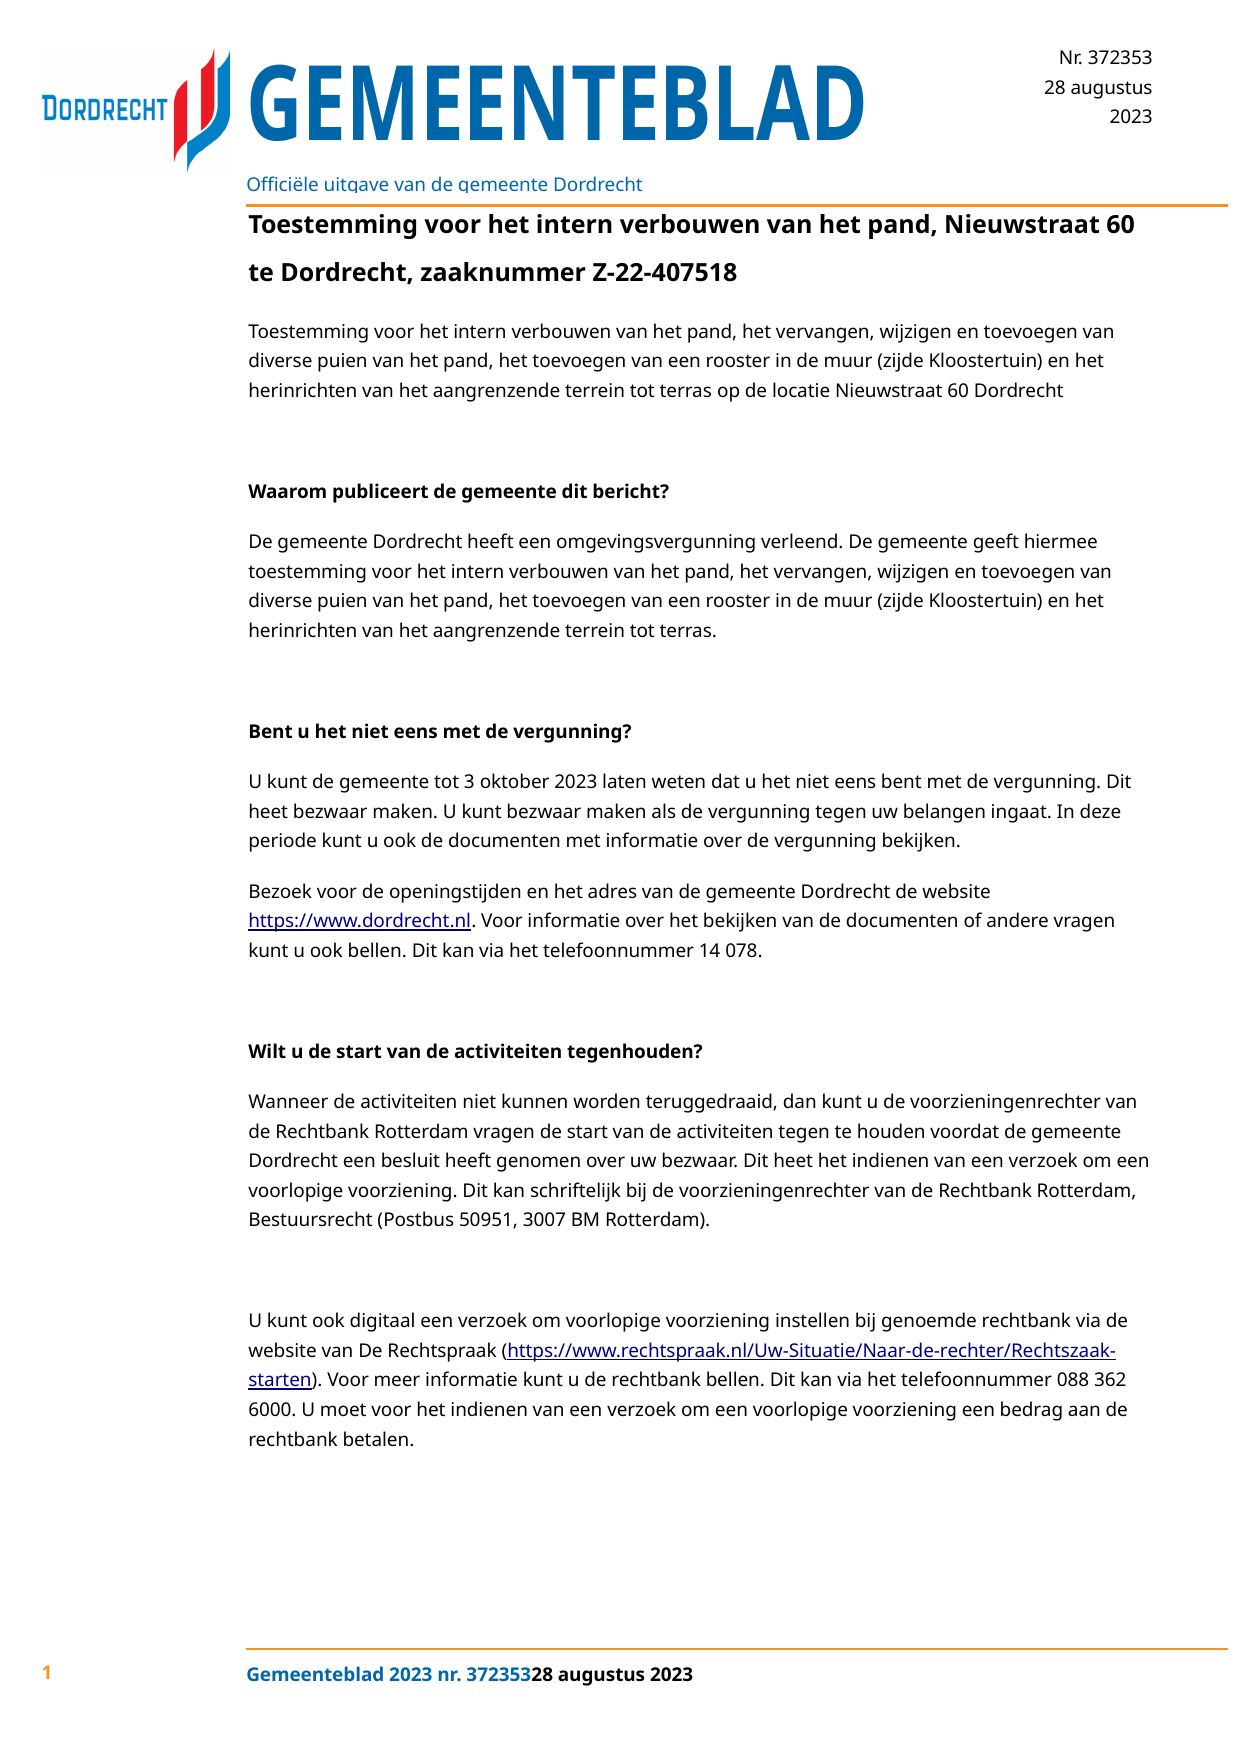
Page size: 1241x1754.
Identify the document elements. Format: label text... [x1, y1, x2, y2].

text U kunt de gemeente tot 3 oktober 2023 laten weten dat u het niet eens bent met de vergunning. Dit heet bezwaar maken. U kunt bezwaar maken als de vergunning tegen uw belangen ingaat. In deze periode kunt u ook de documenten met informatie over de vergunning bekijken. [248, 768, 1152, 853]
text De gemeente Dordrecht heeft een omgevingsvergunning verleend. De gemeente geeft hiermee toestemming voor het intern verbouwen van het pand, het vervangen, wijzigen en toevoegen van diverse puien van het pand, het toevoegen van een rooster in de muur (zijde Kloostertuin) en het herinrichten van het aangrenzende terrein tot terras. [248, 528, 1152, 643]
text Bezoek voor de openingstijden en het adres van de gemeente Dordrecht de website https://www.dordrecht.nl. Voor informatie over het bekijken van de documenten of andere vragen kunt u ook bellen. Dit kan via het telefoonnummer 14 078. [248, 878, 1152, 963]
text Toestemming voor het intern verbouwen van het pand, Nieuwstraat 60 te Dordrecht, zaaknummer Z-22-407518 [248, 207, 1152, 288]
text Bent u het niet eens met de vergunning? [248, 718, 1152, 744]
text Wanneer de activiteiten niet kunnen worden teruggedraaid, dan kunt u de voorzieningenrechter van de Rechtbank Rotterdam vragen de start van de activiteiten tegen te houden voordat de gemeente Dordrecht een besluit heeft genomen over uw bezwaar. Dit heet het indienen van een verzoek om een voorlopige voorziening. Dit kan schriftelijk bij de voorzieningenrechter van de Rechtbank Rotterdam, Bestuursrecht (Postbus 50951, 3007 BM Rotterdam). [248, 1088, 1152, 1232]
text U kunt ook digitaal een verzoek om voorlopige voorziening instellen bij genoemde rechtbank via de website van De Rechtspraak (https://www.rechtspraak.nl/Uw-Situatie/Naar-de-rechter/Rechtszaak-starten). Voor meer informatie kunt u de rechtbank bellen. Dit kan via het telefoonnummer 088 362 6000. U moet voor het indienen van een verzoek om een voorlopige voorziening een bedrag aan de rechtbank betalen. [248, 1307, 1152, 1452]
picture [41, 47, 231, 172]
text Waarom publiceert de gemeente dit bericht? [248, 478, 1152, 504]
text Wilt u de start van de activiteiten tegenhouden? [248, 1038, 1152, 1064]
text Toestemming voor het intern verbouwen van het pand, het vervangen, wijzigen en toevoegen van diverse puien van het pand, het toevoegen van een rooster in de muur (zijde Kloostertuin) en het herinrichten van het aangrenzende terrein tot terras op de locatie Nieuwstraat 60 Dordrecht [248, 318, 1152, 403]
